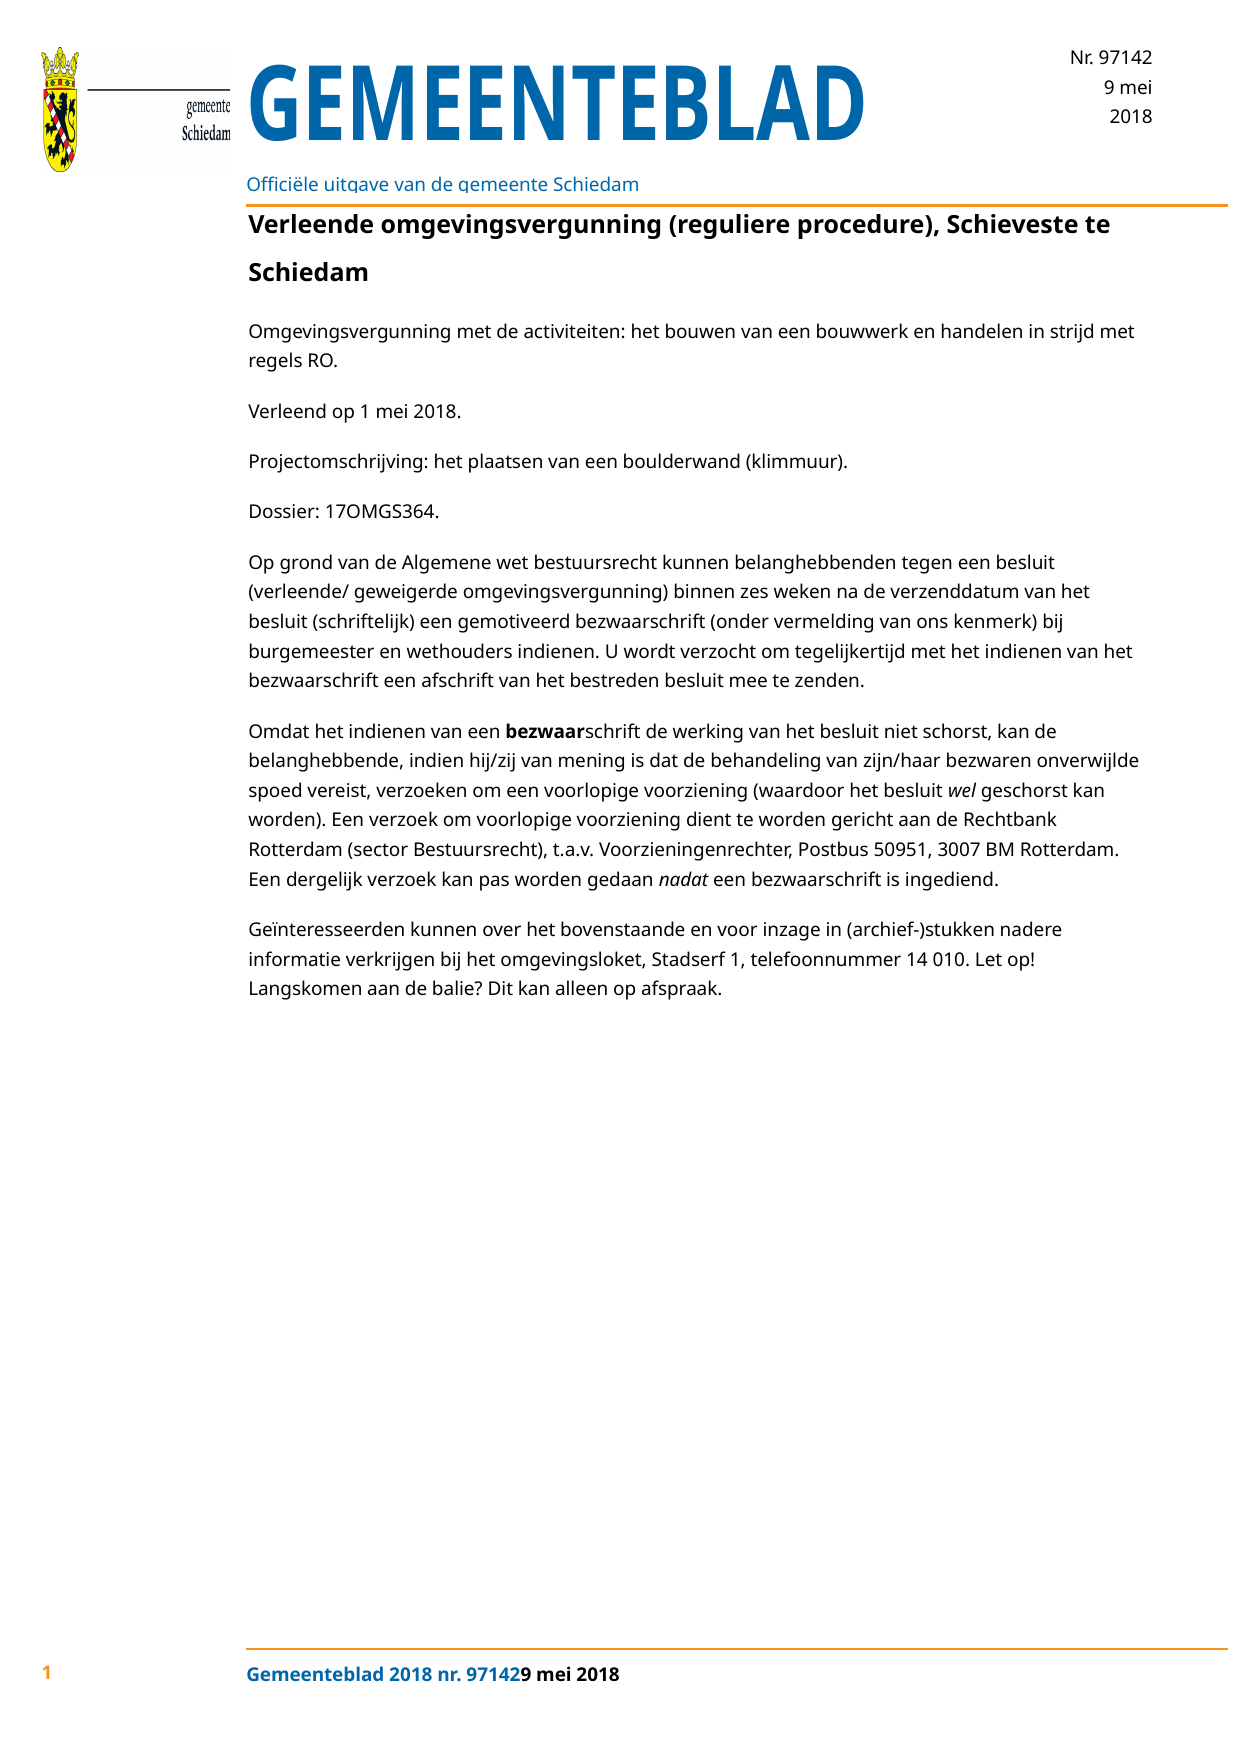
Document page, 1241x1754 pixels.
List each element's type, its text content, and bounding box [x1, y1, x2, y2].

text Op grond van de Algemene wet bestuursrecht kunnen belanghebbenden tegen een besluit (verleende/ geweigerde omgevingsvergunning) binnen zes weken na de verzenddatum van het besluit (schriftelijk) een gemotiveerd bezwaarschrift (onder vermelding van ons kenmerk) bij burgemeester en wethouders indienen. U wordt verzocht om tegelijkertijd met het indienen van het bezwaarschrift een afschrift van het bestreden besluit mee te zenden. [248, 549, 1152, 693]
text Geïnteresseerden kunnen over het bovenstaande en voor inzage in (archief-)stukken nadere informatie verkrijgen bij het omgevingsloket, Stadserf 1, telefoonnummer 14 010. Let op! Langskomen aan de balie? Dit kan alleen op afspraak. [248, 916, 1152, 1001]
text Verleend op 1 mei 2018. [248, 398, 1152, 424]
text Omdat het indienen van een bezwaarschrift de werking van het besluit niet schorst, kan de belanghebbende, indien hij/zij van mening is dat de behandeling van zijn/haar bezwaren onverwijlde spoed vereist, verzoeken om een voorlopige voorziening (waardoor het besluit wel geschorst kan worden). Een verzoek om voorlopige voorziening dient te worden gericht aan de Rechtbank Rotterdam (sector Bestuursrecht), t.a.v. Voorzieningenrechter, Postbus 50951, 3007 BM Rotterdam. Een dergelijk verzoek kan pas worden gedaan nadat een bezwaarschrift is ingediend. [248, 718, 1152, 892]
text Dossier: 17OMGS364. [248, 499, 1152, 524]
picture [41, 47, 231, 172]
text Projectomschrijving: het plaatsen van een boulderwand (klimmuur). [248, 448, 1152, 474]
text Verleende omgevingsvergunning (reguliere procedure), Schieveste te Schiedam [248, 207, 1152, 288]
text Omgevingsvergunning met de activiteiten: het bouwen van een bouwwerk en handelen in strijd met regels RO. [248, 318, 1152, 373]
